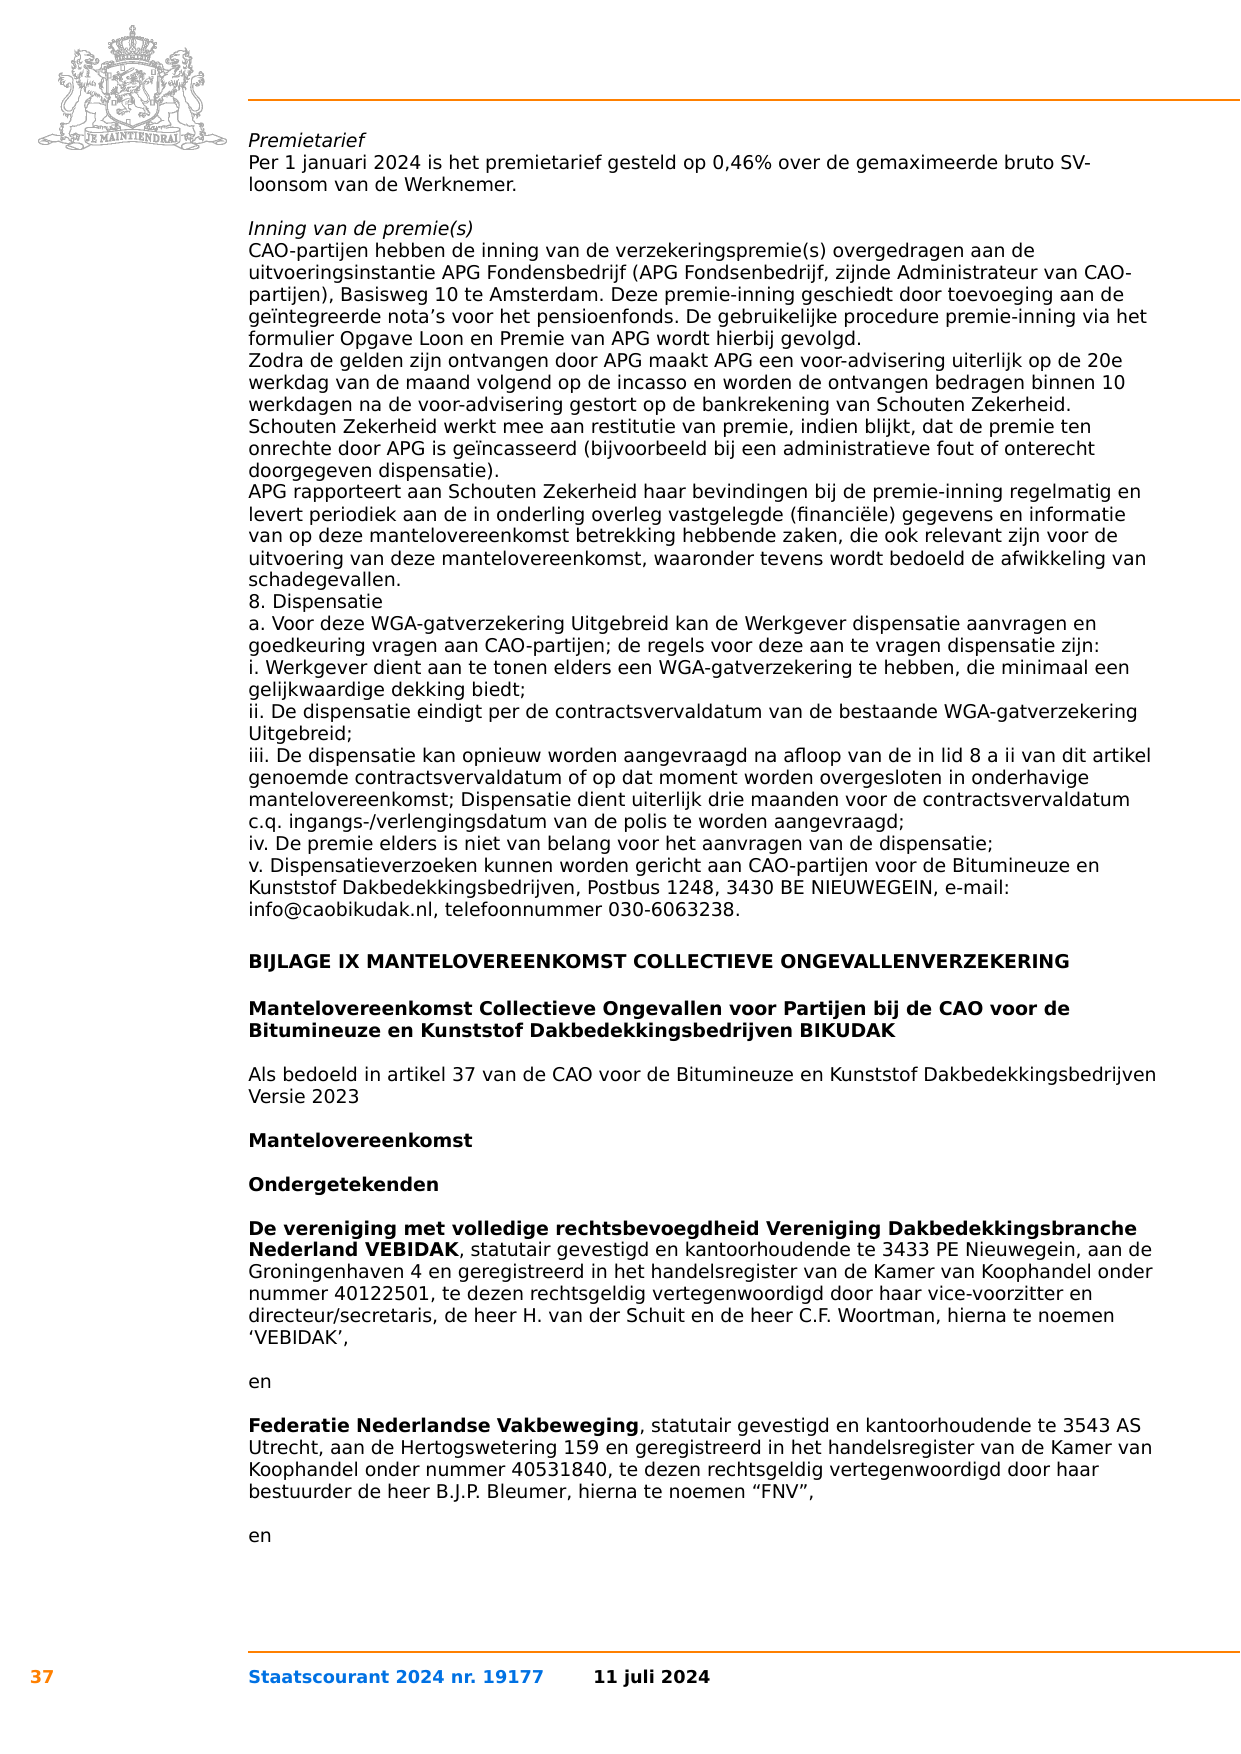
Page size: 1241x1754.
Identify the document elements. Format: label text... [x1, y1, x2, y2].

text 8. Dispensatie [248, 591, 1163, 613]
text v. Dispensatieverzoeken kunnen worden gericht aan CAO-partijen voor de Bitumineuze en Kunststof Dakbedekkingsbedrijven, Postbus 1248, 3430 BE NIEUWEGEIN, e-mail: info@caobikudak.nl, telefoonnummer 030-6063238. [248, 855, 1163, 921]
text iii. De dispensatie kan opnieuw worden aangevraagd na afloop van de in lid 8 a ii van dit artikel genoemde contractsvervaldatum of op dat moment worden overgesloten in onderhavige mantelovereenkomst; Dispensatie dient uiterlijk drie maanden voor de contractsvervaldatum c.q. ingangs-/verlengingsdatum van de polis te worden aangevraagd; [248, 745, 1163, 833]
text en [248, 1525, 1163, 1547]
subtitle Ondergetekenden [248, 1173, 1163, 1196]
text APG rapporteert aan Schouten Zekerheid haar bevindingen bij de premie-inning regelmatig en levert periodiek aan de in onderling overleg vastgelegde (financiële) gegevens en informatie van op deze mantelovereenkomst betrekking hebbende zaken, die ook relevant zijn voor de uitvoering van deze mantelovereenkomst, waaronder tevens wordt bedoeld de afwikkeling van schadegevallen. [248, 481, 1163, 591]
subtitle Mantelovereenkomst [248, 1130, 1163, 1152]
text a. Voor deze WGA-gatverzekering Uitgebreid kan de Werkgever dispensatie aanvragen en goedkeuring vragen aan CAO-partijen; de regels voor deze aan te vragen dispensatie zijn: [248, 613, 1163, 657]
text Als bedoeld in artikel 37 van de CAO voor de Bitumineuze en Kunststof Dakbedekkingsbedrijven Versie 2023 [248, 1064, 1163, 1108]
text en [248, 1371, 1163, 1393]
text Schouten Zekerheid werkt mee aan restitutie van premie, indien blijkt, dat de premie ten onrechte door APG is geïncasseerd (bijvoorbeeld bij een administratieve fout of onterecht doorgegeven dispensatie). [248, 416, 1163, 481]
text Federatie Nederlandse Vakbeweging, statutair gevestigd en kantoorhoudende te 3543 AS Utrecht, aan de Hertogswetering 159 en geregistreerd in het handelsregister van de Kamer van Koophandel onder nummer 40531840, te dezen rechtsgeldig vertegenwoordigd door haar bestuurder de heer B.J.P. Bleumer, hierna te noemen “FNV”, [248, 1415, 1163, 1503]
text i. Werkgever dient aan te tonen elders een WGA-gatverzekering te hebben, die minimaal een gelijkwaardige dekking biedt; [248, 657, 1163, 701]
text De vereniging met volledige rechtsbevoegdheid Vereniging Dakbedekkingsbranche Nederland VEBIDAK, statutair gevestigd en kantoorhoudende te 3433 PE Nieuwegein, aan de Groningenhaven 4 en geregistreerd in het handelsregister van de Kamer van Koophandel onder nummer 40122501, te dezen rechtsgeldig vertegenwoordigd door haar vice-voorzitter en directeur/secretaris, de heer H. van der Schuit en de heer C.F. Woortman, hierna te noemen ‘VEBIDAK’, [248, 1217, 1163, 1349]
text Per 1 januari 2024 is het premietarief gesteld op 0,46% over de gemaximeerde bruto SV-loonsom van de Werknemer. [248, 152, 1163, 196]
text Zodra de gelden zijn ontvangen door APG maakt APG een voor-advisering uiterlijk op de 20e werkdag van de maand volgend op de incasso en worden de ontvangen bedragen binnen 10 werkdagen na de voor-advisering gestort op de bankrekening van Schouten Zekerheid. [248, 349, 1163, 416]
subtitle Premietarief [248, 130, 1163, 152]
subtitle BIJLAGE IX MANTELOVEREENKOMST COLLECTIEVE ONGEVALLENVERZEKERING [248, 951, 1163, 973]
text iv. De premie elders is niet van belang voor het aanvragen van de dispensatie; [248, 833, 1163, 855]
text ii. De dispensatie eindigt per de contractsvervaldatum van de bestaande WGA-gatverzekering Uitgebreid; [248, 701, 1163, 745]
text CAO-partijen hebben de inning van de verzekeringspremie(s) overgedragen aan de uitvoeringsinstantie APG Fondensbedrijf (APG Fondsenbedrijf, zijnde Administrateur van CAO-partijen), Basisweg 10 te Amsterdam. Deze premie-inning geschiedt door toevoeging aan de geïntegreerde nota’s voor het pensioenfonds. De gebruikelijke procedure premie-inning via het formulier Opgave Loon en Premie van APG wordt hierbij gevolgd. [248, 240, 1163, 349]
subtitle Inning van de premie(s) [248, 218, 1163, 240]
subtitle Mantelovereenkomst Collectieve Ongevallen voor Partijen bij de CAO voor de Bitumineuze en Kunststof Dakbedekkingsbedrijven BIKUDAK [248, 998, 1163, 1042]
picture [38, 25, 227, 150]
